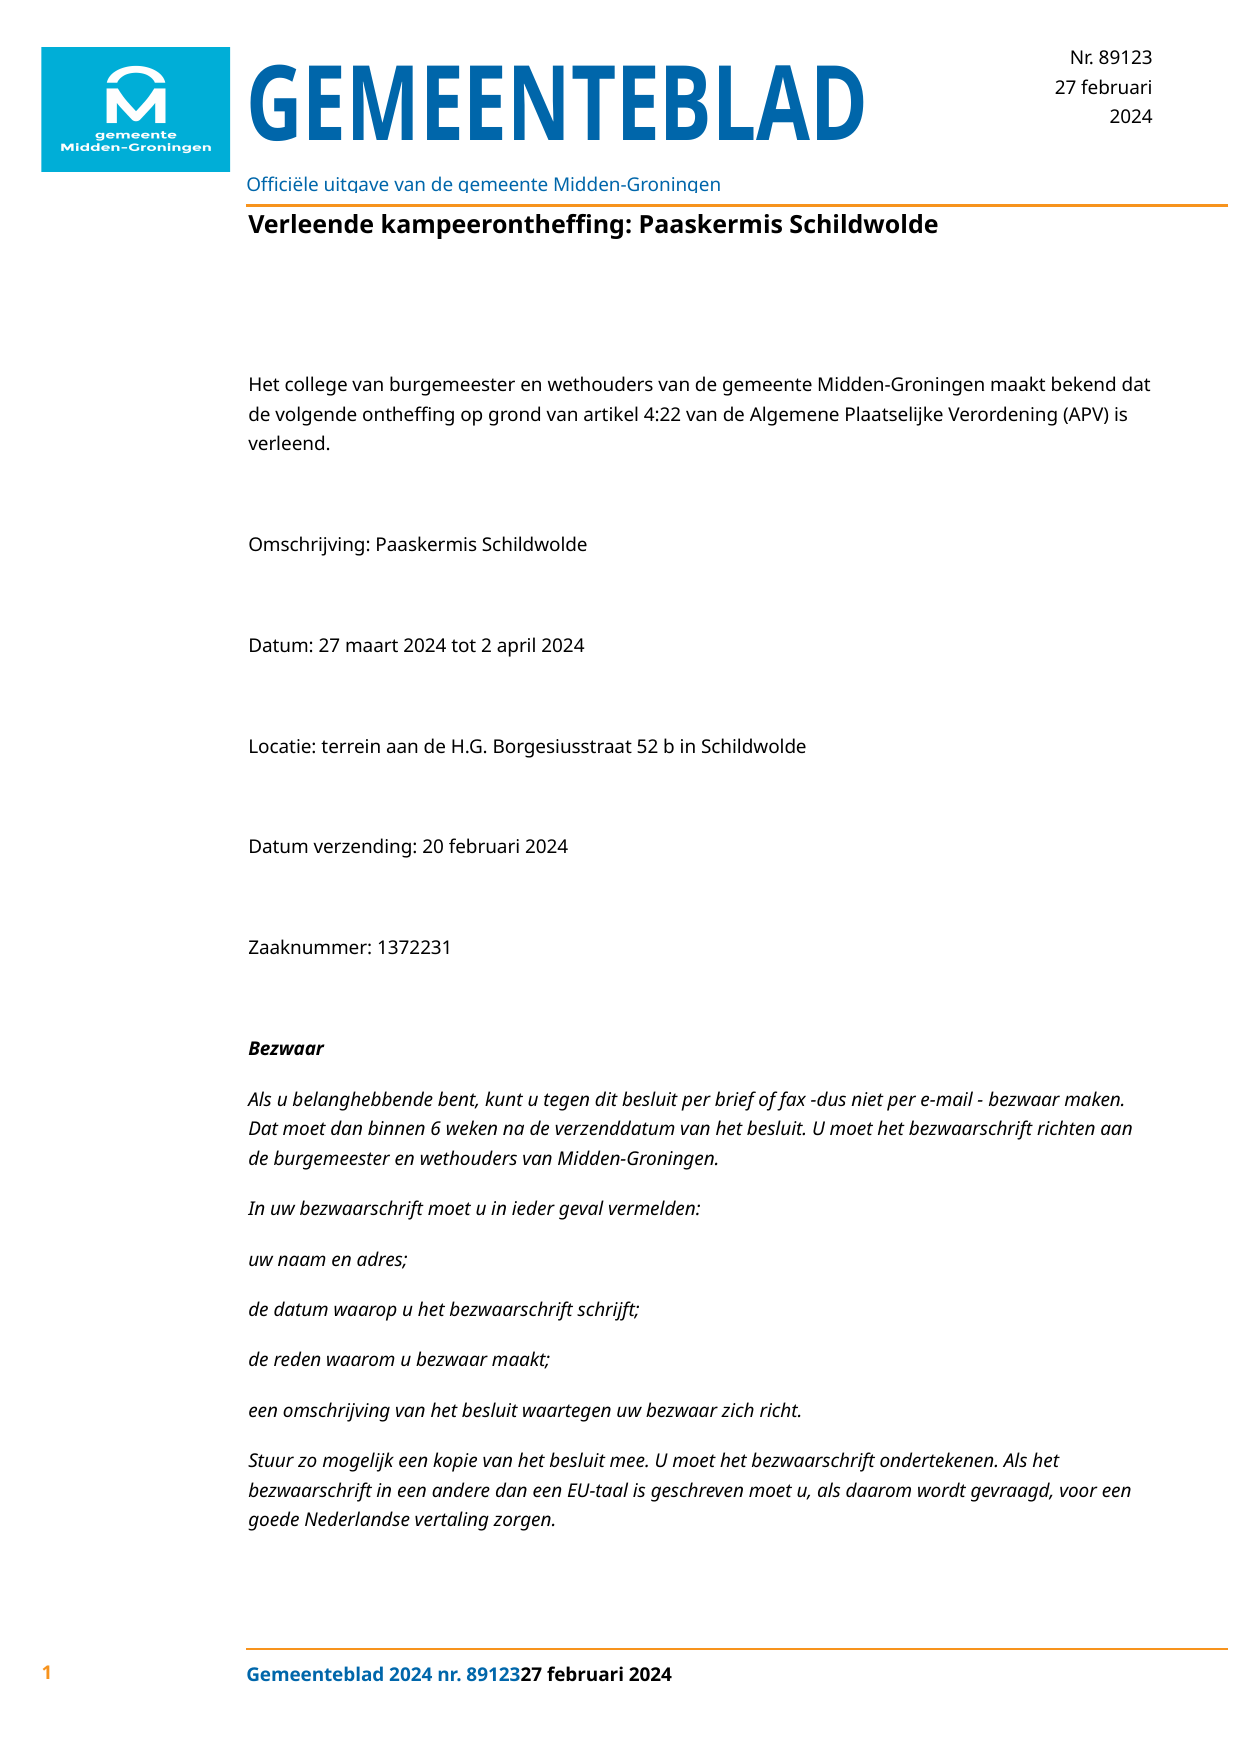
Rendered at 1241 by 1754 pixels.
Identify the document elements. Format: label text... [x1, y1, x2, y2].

text de datum waarop u het bezwaarschrift schrijft; [248, 1296, 1152, 1322]
text Het college van burgemeester en wethouders van de gemeente Midden-Groningen maakt bekend dat de volgende ontheffing op grond van artikel 4:22 van de Algemene Plaatselijke Verordening (APV) is verleend. [248, 371, 1152, 456]
text Verleende kampeerontheffing: Paaskermis Schildwolde [248, 207, 1152, 241]
text Bezwaar [248, 1035, 1152, 1061]
text Datum: 27 maart 2024 tot 2 april 2024 [248, 632, 1152, 658]
text Omschrijving: Paaskermis Schildwolde [248, 531, 1152, 557]
text Datum verzending: 20 februari 2024 [248, 834, 1152, 859]
text Stuur zo mogelijk een kopie van het besluit mee. U moet het bezwaarschrift ondertekenen. Als het bezwaarschrift in een andere dan een EU-taal is geschreven moet u, als daarom wordt gevraagd, voor een goede Nederlandse vertaling zorgen. [248, 1447, 1152, 1532]
text Zaaknummer: 1372231 [248, 934, 1152, 960]
text In uw bezwaarschrift moet u in ieder geval vermelden: [248, 1195, 1152, 1221]
picture [107, 89, 165, 122]
text een omschrijving van het besluit waartegen uw bezwaar zich richt. [248, 1397, 1152, 1423]
text uw naam en adres; [248, 1246, 1152, 1271]
text de reden waarom u bezwaar maakt; [248, 1347, 1152, 1372]
text Locatie: terrein aan de H.G. Borgesiusstraat 52 b in Schildwolde [248, 733, 1152, 758]
picture [184, 146, 190, 153]
picture [108, 66, 164, 82]
text Als u belanghebbende bent, kunt u tegen dit besluit per brief of fax -dus niet per e-mail - bezwaar maken. Dat moet dan binnen 6 weken na de verzenddatum van het besluit. U moet het bezwaarschrift richten aan de burgemeester en wethouders van Midden-Groningen. [248, 1086, 1152, 1171]
